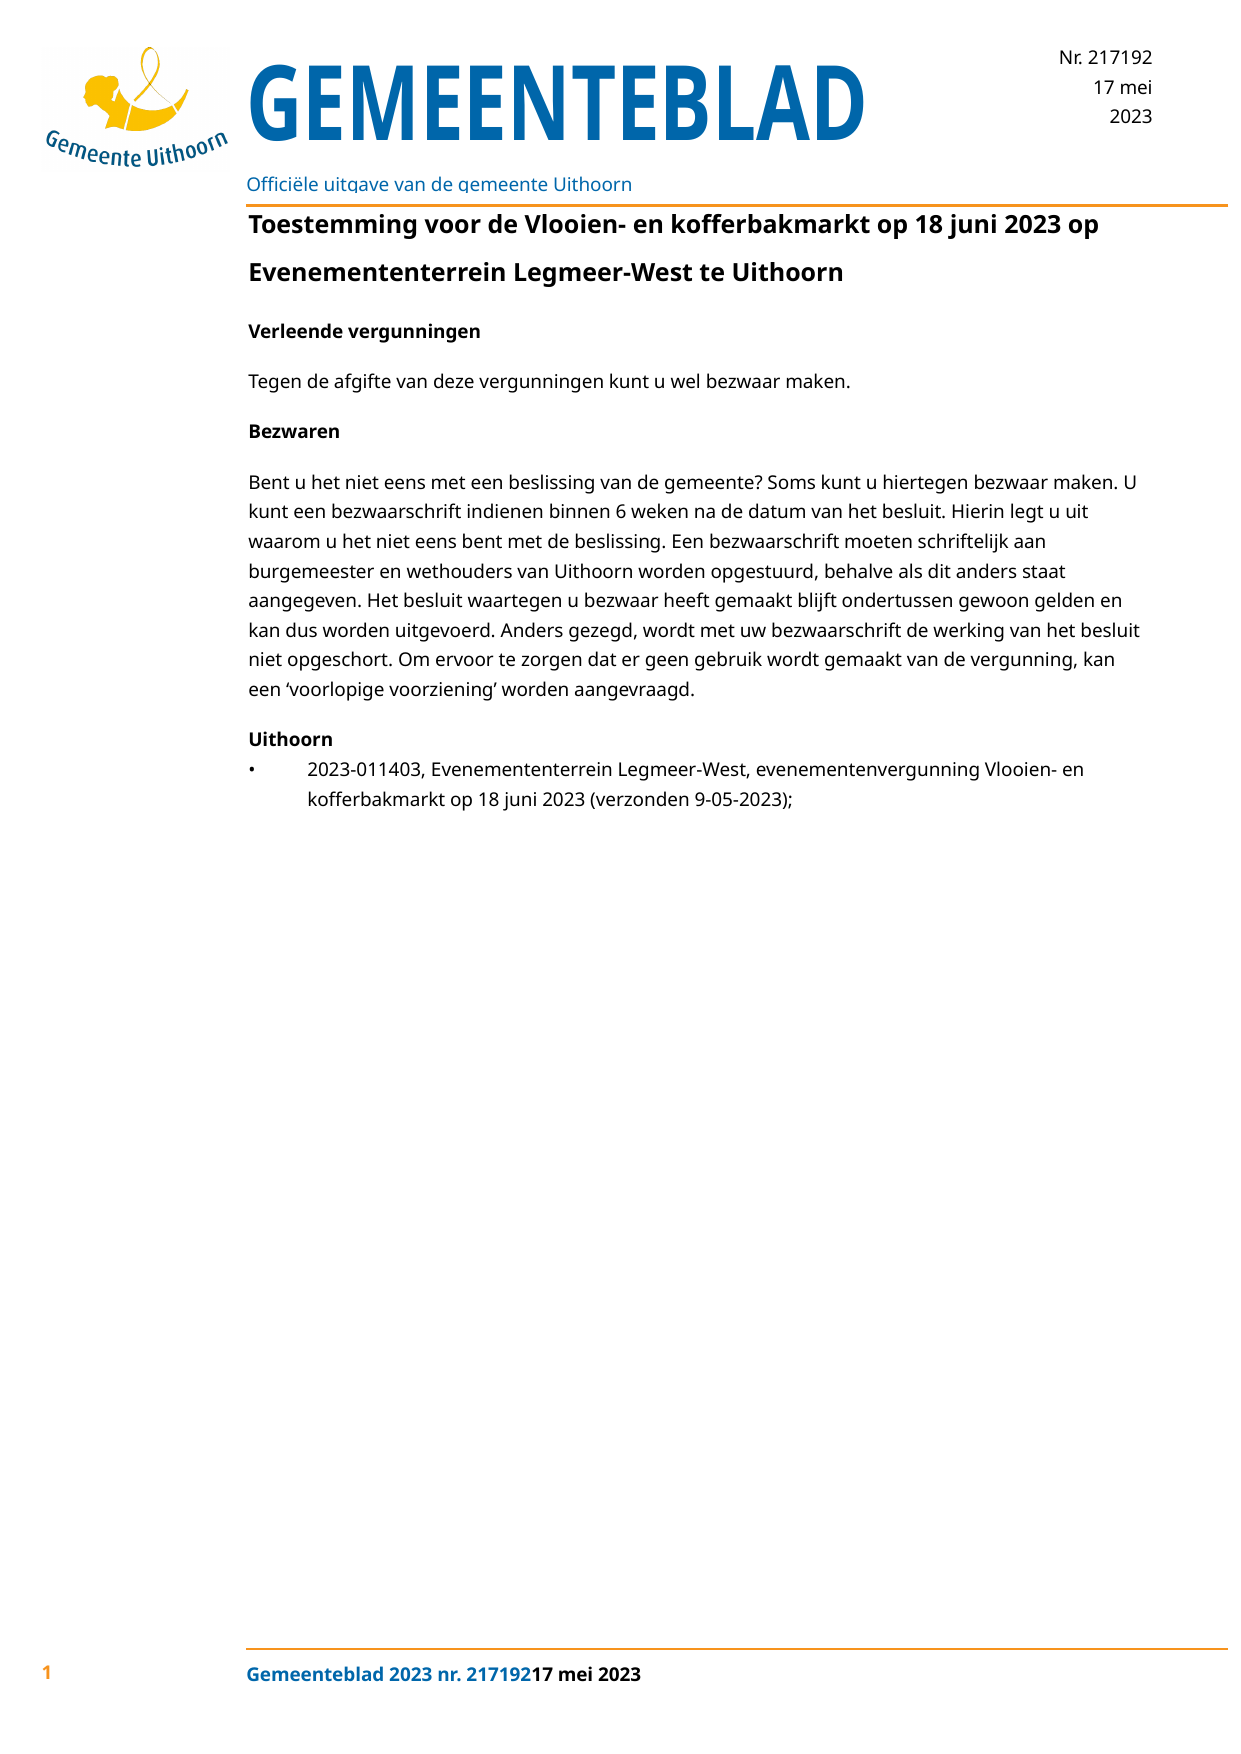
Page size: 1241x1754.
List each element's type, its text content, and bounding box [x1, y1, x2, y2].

list 2023-011403, Evenemententerrein Legmeer-West, evenementenvergunning Vlooien- en kofferbakmarkt op 18 juni 2023 (verzonden 9-05-2023); [248, 756, 1152, 812]
text Uithoorn [248, 727, 1152, 752]
text Tegen de afgifte van deze vergunningen kunt u wel bezwaar maken. [248, 368, 1152, 394]
text Toestemming voor de Vlooien- en kofferbakmarkt op 18 juni 2023 op Evenemententerrein Legmeer-West te Uithoorn [248, 207, 1152, 288]
picture [41, 47, 231, 172]
text Bezwaren [248, 419, 1152, 444]
text Verleende vergunningen [248, 318, 1152, 344]
text Bent u het niet eens met een beslissing van de gemeente? Soms kunt u hiertegen bezwaar maken. U kunt een bezwaarschrift indienen binnen 6 weken na de datum van het besluit. Hierin legt u uit waarom u het niet eens bent met de beslissing. Een bezwaarschrift moeten schriftelijk aan burgemeester en wethouders van Uithoorn worden opgestuurd, behalve als dit anders staat aangegeven. Het besluit waartegen u bezwaar heeft gemaakt blijft ondertussen gewoon gelden en kan dus worden uitgevoerd. Anders gezegd, wordt met uw bezwaarschrift de werking van het besluit niet opgeschort. Om ervoor te zorgen dat er geen gebruik wordt gemaakt van de vergunning, kan een ‘voorlopige voorziening’ worden aangevraagd. [248, 469, 1152, 702]
